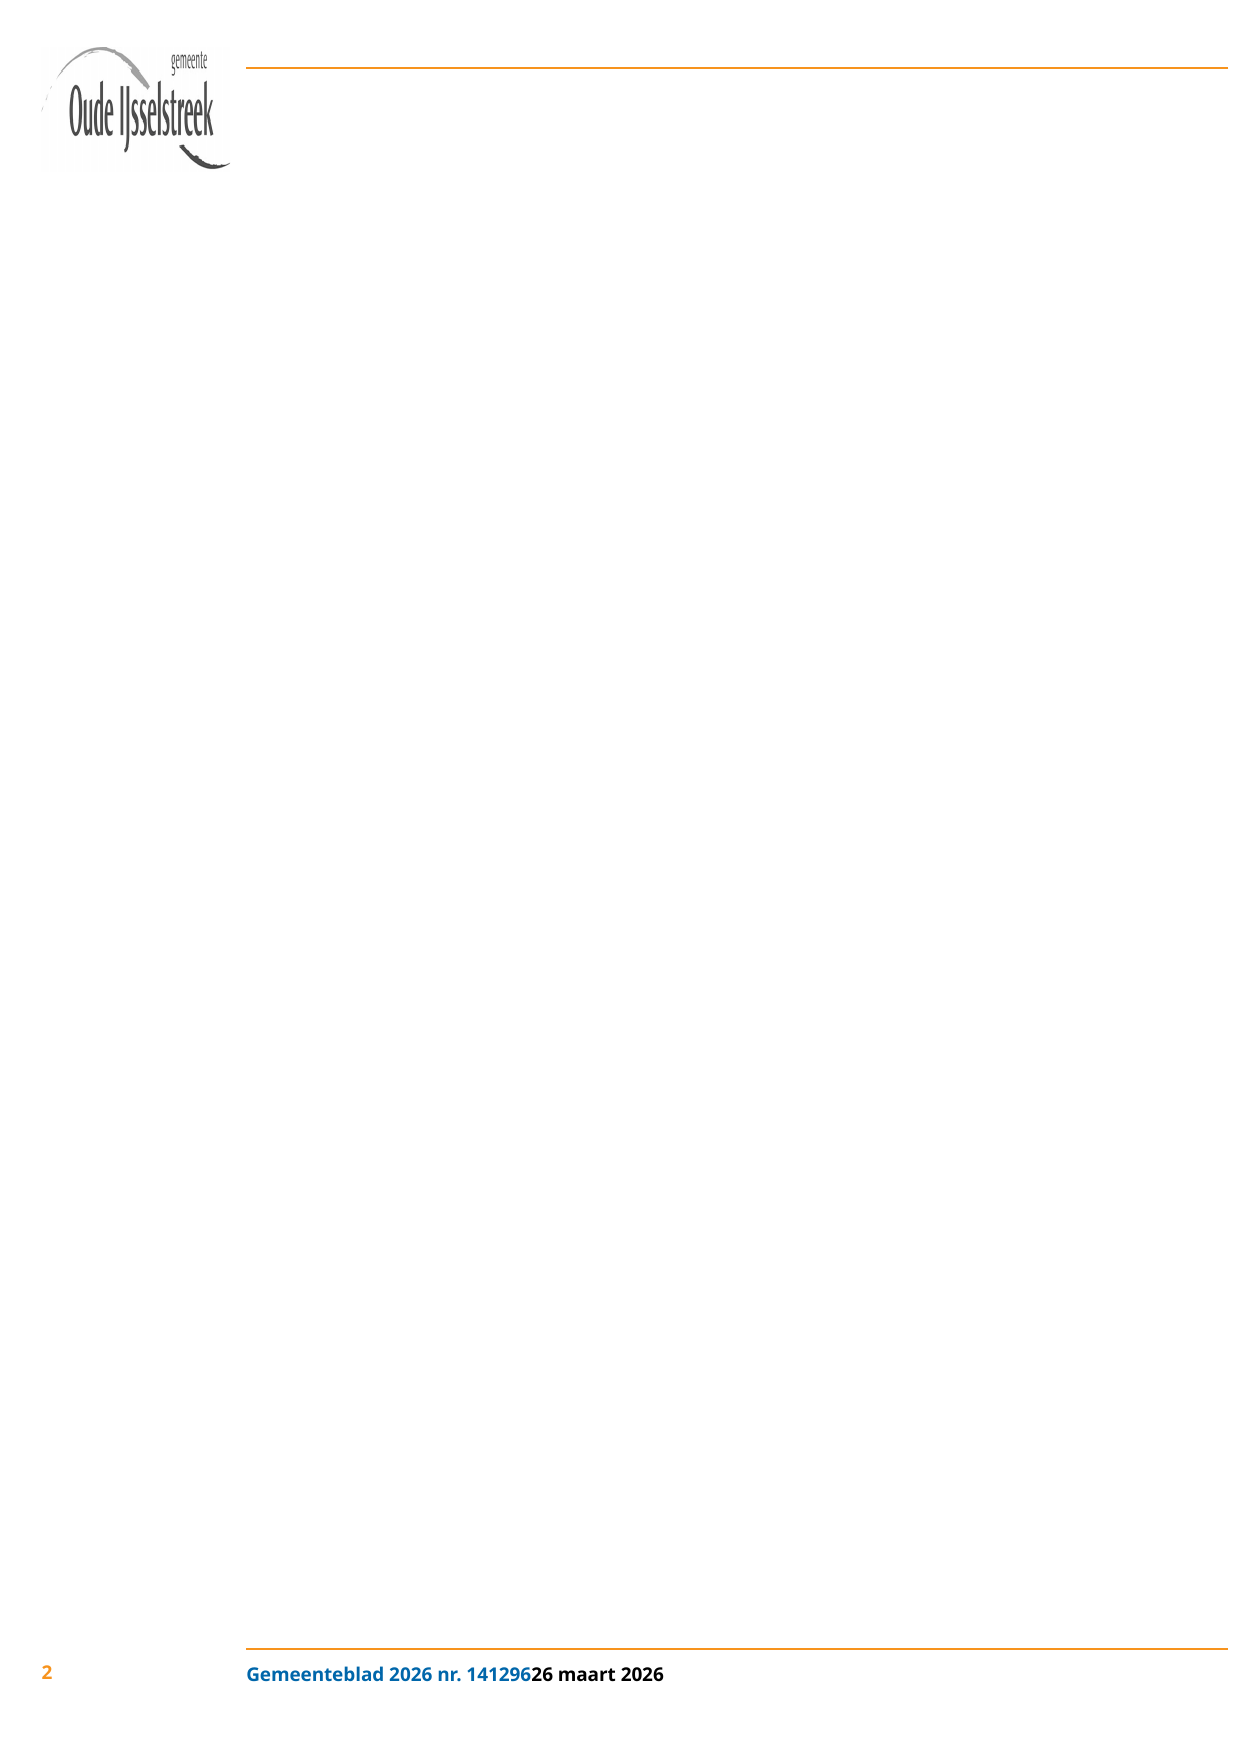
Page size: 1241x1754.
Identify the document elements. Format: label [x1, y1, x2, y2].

picture [41, 47, 231, 172]
